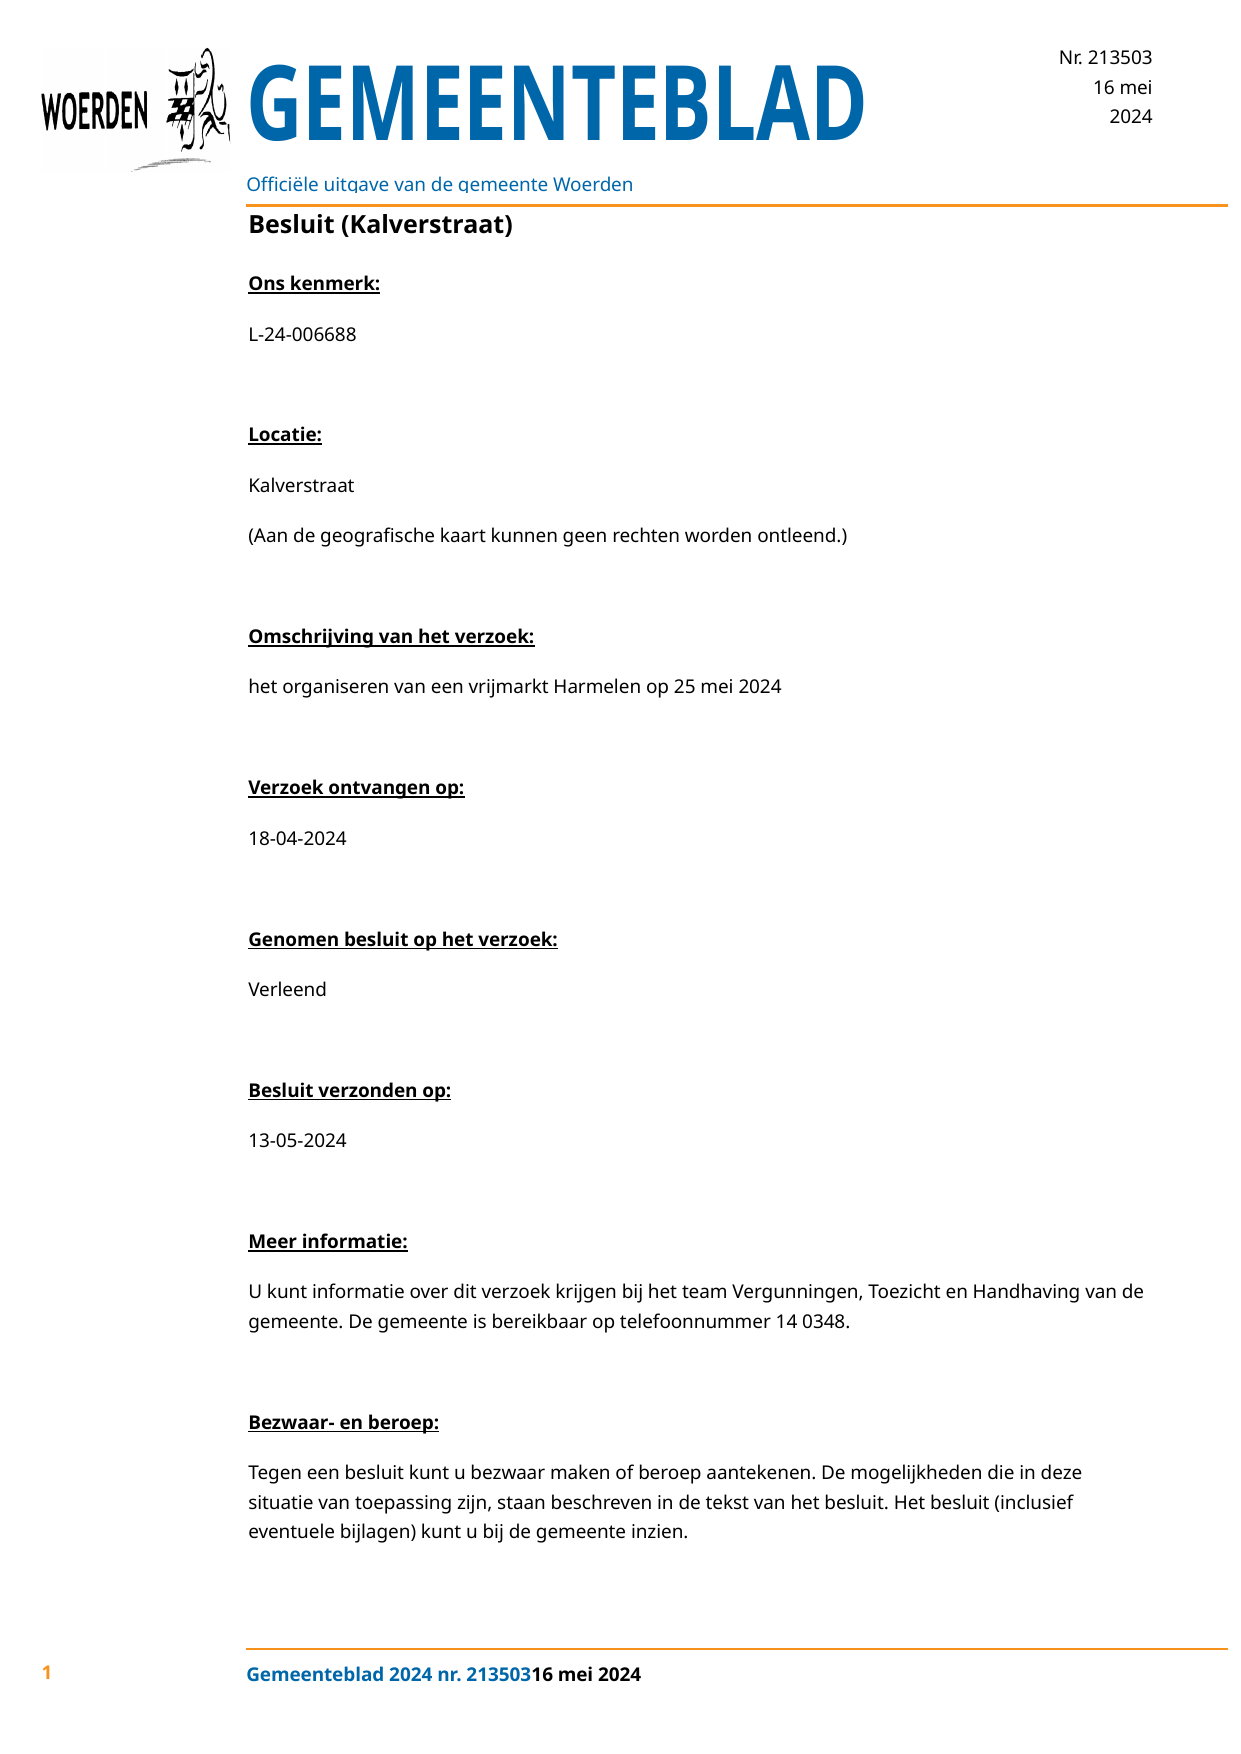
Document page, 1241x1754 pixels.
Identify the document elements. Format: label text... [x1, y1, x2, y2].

picture [41, 47, 231, 172]
text Bezwaar- en beroep: [248, 1409, 1152, 1435]
text Omschrijving van het verzoek: [248, 623, 1152, 649]
text 18-04-2024 [248, 825, 1152, 851]
text Kalverstraat [248, 472, 1152, 498]
text Meer informatie: [248, 1228, 1152, 1254]
text Verzoek ontvangen op: [248, 774, 1152, 800]
text Genomen besluit op het verzoek: [248, 926, 1152, 951]
text 13-05-2024 [248, 1127, 1152, 1153]
text U kunt informatie over dit verzoek krijgen bij het team Vergunningen, Toezicht en Handhaving van de gemeente. De gemeente is bereikbaar op telefoonnummer 14 0348. [248, 1279, 1152, 1334]
text Besluit (Kalverstraat) [248, 207, 1152, 241]
text (Aan de geografische kaart kunnen geen rechten worden ontleend.) [248, 522, 1152, 548]
text L-24-006688 [248, 321, 1152, 346]
text het organiseren van een vrijmarkt Harmelen op 25 mei 2024 [248, 674, 1152, 699]
text Besluit verzonden op: [248, 1077, 1152, 1103]
text Verleend [248, 976, 1152, 1002]
text Locatie: [248, 422, 1152, 447]
text Ons kenmerk: [248, 270, 1152, 296]
text Tegen een besluit kunt u bezwaar maken of beroep aantekenen. De mogelijkheden die in deze situatie van toepassing zijn, staan beschreven in de tekst van het besluit. Het besluit (inclusief eventuele bijlagen) kunt u bij de gemeente inzien. [248, 1459, 1152, 1544]
